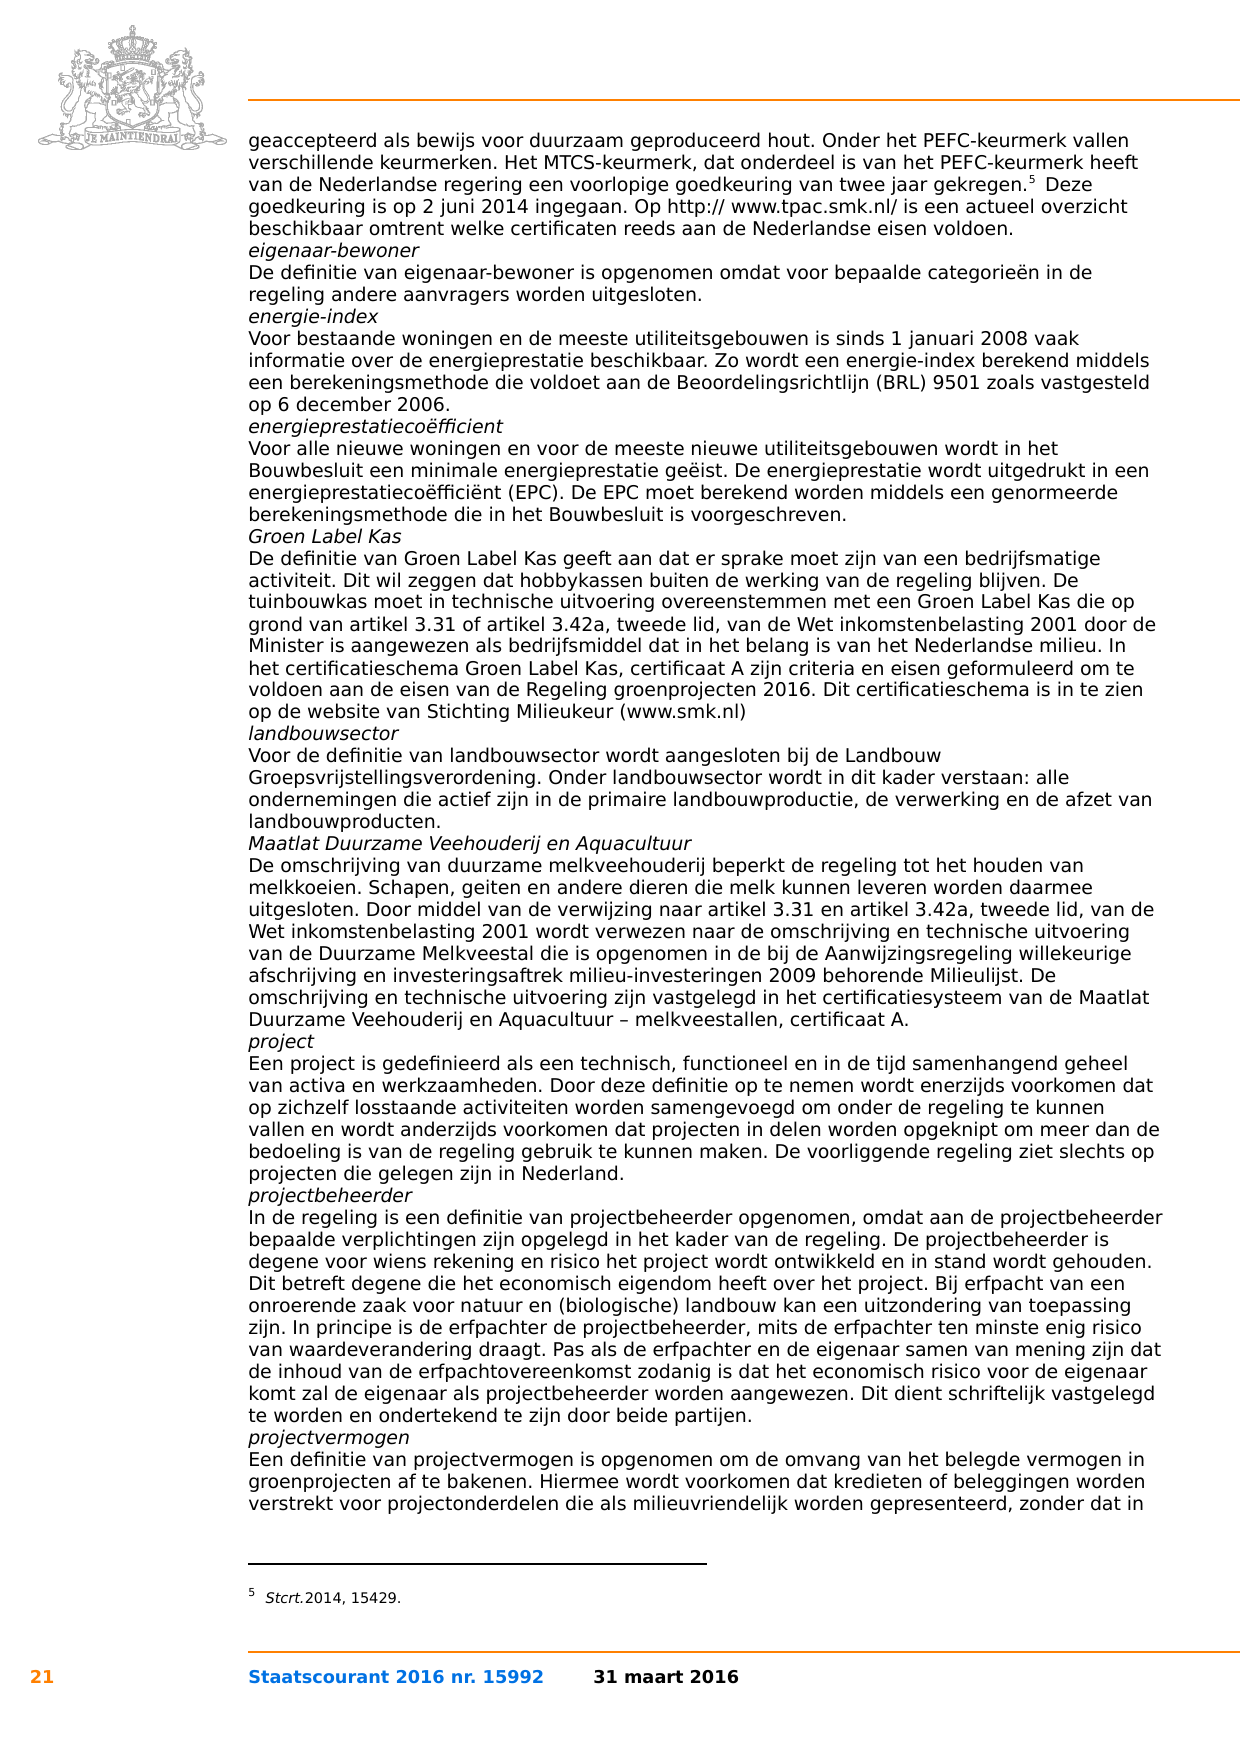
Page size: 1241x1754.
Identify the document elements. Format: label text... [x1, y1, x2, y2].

text projectbeheerder [248, 1185, 1163, 1207]
text Voor de definitie van landbouwsector wordt aangesloten bij de Landbouw Groepsvrijstellingsverordening. Onder landbouwsector wordt in dit kader verstaan: alle ondernemingen die actief zijn in de primaire landbouwproductie, de verwerking en de afzet van landbouwproducten. [248, 745, 1163, 833]
text Een project is gedefinieerd als een technisch, functioneel en in de tijd samenhangend geheel van activa en werkzaamheden. Door deze definitie op te nemen wordt enerzijds voorkomen dat op zichzelf losstaande activiteiten worden samengevoegd om onder de regeling te kunnen vallen en wordt anderzijds voorkomen dat projecten in delen worden opgeknipt om meer dan de bedoeling is van de regeling gebruik te kunnen maken. De voorliggende regeling ziet slechts op projecten die gelegen zijn in Nederland. [248, 1053, 1163, 1185]
text Stcrt.2014, 15429. [248, 1586, 1163, 1608]
text projectvermogen [248, 1427, 1163, 1449]
text De definitie van Groen Label Kas geeft aan dat er sprake moet zijn van een bedrijfsmatige activiteit. Dit wil zeggen dat hobbykassen buiten de werking van de regeling blijven. De tuinbouwkas moet in technische uitvoering overeenstemmen met een Groen Label Kas die op grond van artikel 3.31 of artikel 3.42a, tweede lid, van de Wet inkomstenbelasting 2001 door de Minister is aangewezen als bedrijfsmiddel dat in het belang is van het Nederlandse milieu. In het certificatieschema Groen Label Kas, certificaat A zijn criteria en eisen geformuleerd om te voldoen aan de eisen van de Regeling groenprojecten 2016. Dit certificatieschema is in te zien op de website van Stichting Milieukeur (www.smk.nl) [248, 547, 1163, 723]
text In de regeling is een definitie van projectbeheerder opgenomen, omdat aan de projectbeheerder bepaalde verplichtingen zijn opgelegd in het kader van de regeling. De projectbeheerder is degene voor wiens rekening en risico het project wordt ontwikkeld en in stand wordt gehouden. Dit betreft degene die het economisch eigendom heeft over het project. Bij erfpacht van een onroerende zaak voor natuur en (biologische) landbouw kan een uitzondering van toepassing zijn. In principe is de erfpachter de projectbeheerder, mits de erfpachter ten minste enig risico van waardeverandering draagt. Pas als de erfpachter en de eigenaar samen van mening zijn dat de inhoud van de erfpachtovereenkomst zodanig is dat het economisch risico voor de eigenaar komt zal de eigenaar als projectbeheerder worden aangewezen. Dit dient schriftelijk vastgelegd te worden en ondertekend te zijn door beide partijen. [248, 1207, 1163, 1427]
text eigenaar-bewoner [248, 240, 1163, 262]
text project [248, 1031, 1163, 1053]
text Voor bestaande woningen en de meeste utiliteitsgebouwen is sinds 1 januari 2008 vaak informatie over de energieprestatie beschikbaar. Zo wordt een energie-index berekend middels een berekeningsmethode die voldoet aan de Beoordelingsrichtlijn (BRL) 9501 zoals vastgesteld op 6 december 2006. [248, 328, 1163, 416]
text Groen Label Kas [248, 526, 1163, 547]
text De definitie van eigenaar-bewoner is opgenomen omdat voor bepaalde categorieën in de regeling andere aanvragers worden uitgesloten. [248, 262, 1163, 306]
text landbouwsector [248, 723, 1163, 745]
text Een definitie van projectvermogen is opgenomen om de omvang van het belegde vermogen in groenprojecten af te bakenen. Hiermee wordt voorkomen dat kredieten of beleggingen worden verstrekt voor projectonderdelen die als milieuvriendelijk worden gepresenteerd, zonder dat in [248, 1449, 1163, 1514]
text geaccepteerd als bewijs voor duurzaam geproduceerd hout. Onder het PEFC-keurmerk vallen verschillende keurmerken. Het MTCS-keurmerk, dat onderdeel is van het PEFC-keurmerk heeft van de Nederlandse regering een voorlopige goedkeuring van twee jaar gekregen. Deze goedkeuring is op 2 juni 2014 ingegaan. Op http:// www.tpac.smk.nl/ is een actueel overzicht beschikbaar omtrent welke certificaten reeds aan de Nederlandse eisen voldoen. [248, 130, 1163, 240]
text Voor alle nieuwe woningen en voor de meeste nieuwe utiliteitsgebouwen wordt in het Bouwbesluit een minimale energieprestatie geëist. De energieprestatie wordt uitgedrukt in een energieprestatiecoëfficiënt (EPC). De EPC moet berekend worden middels een genormeerde berekeningsmethode die in het Bouwbesluit is voorgeschreven. [248, 438, 1163, 526]
text energie-index [248, 306, 1163, 328]
picture [38, 25, 227, 150]
text energieprestatiecoëfficient [248, 416, 1163, 438]
text De omschrijving van duurzame melkveehouderij beperkt de regeling tot het houden van melkkoeien. Schapen, geiten en andere dieren die melk kunnen leveren worden daarmee uitgesloten. Door middel van de verwijzing naar artikel 3.31 en artikel 3.42a, tweede lid, van de Wet inkomstenbelasting 2001 wordt verwezen naar de omschrijving en technische uitvoering van de Duurzame Melkveestal die is opgenomen in de bij de Aanwijzingsregeling willekeurige afschrijving en investeringsaftrek milieu-investeringen 2009 behorende Milieulijst. De omschrijving en technische uitvoering zijn vastgelegd in het certificatiesysteem van de Maatlat Duurzame Veehouderij en Aquacultuur – melkveestallen, certificaat A. [248, 855, 1163, 1031]
text Maatlat Duurzame Veehouderij en Aquacultuur [248, 833, 1163, 855]
